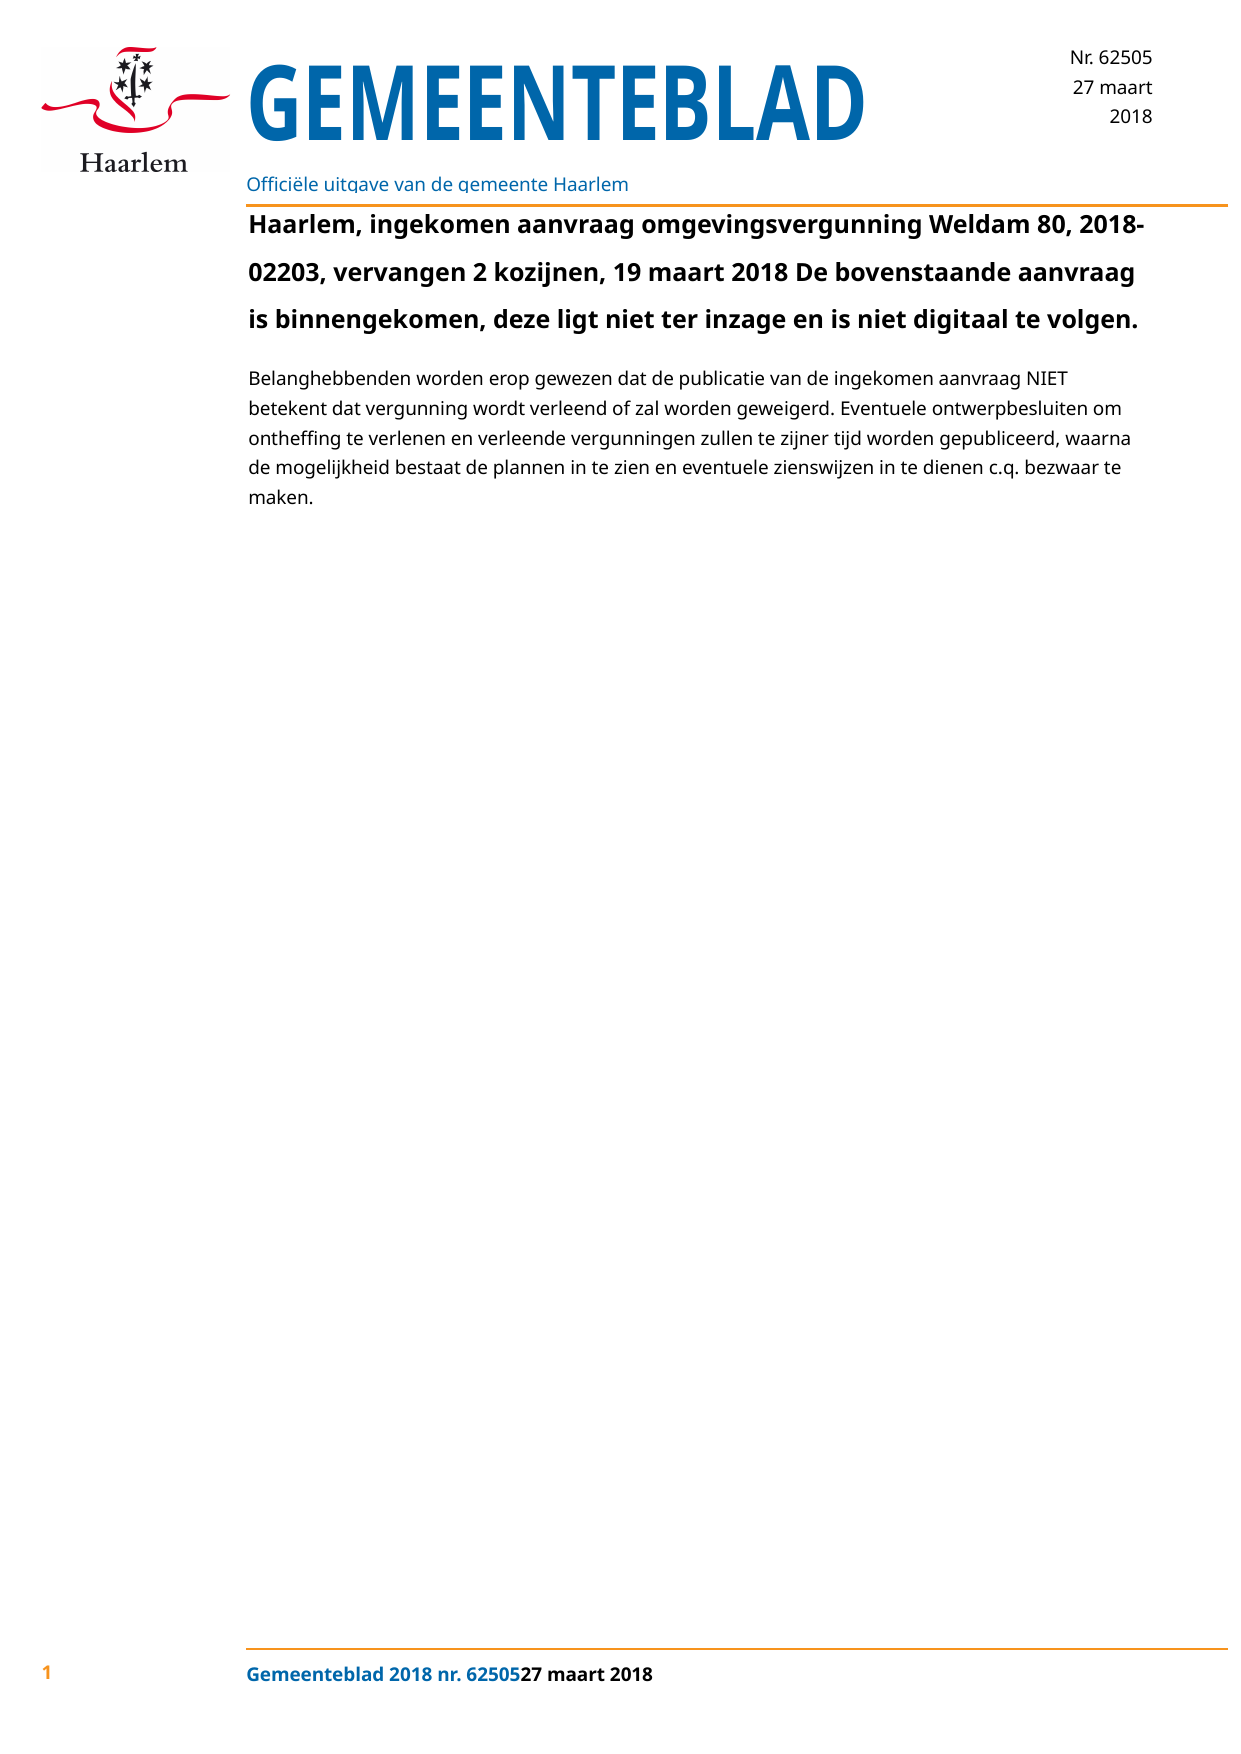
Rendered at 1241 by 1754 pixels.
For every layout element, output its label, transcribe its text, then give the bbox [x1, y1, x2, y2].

picture [41, 47, 231, 172]
text Haarlem, ingekomen aanvraag omgevingsvergunning Weldam 80, 2018-02203, vervangen 2 kozijnen, 19 maart 2018 De bovenstaande aanvraag is binnengekomen, deze ligt niet ter inzage en is niet digitaal te volgen. [248, 207, 1152, 336]
text Belanghebbenden worden erop gewezen dat de publicatie van de ingekomen aanvraag NIET betekent dat vergunning wordt verleend of zal worden geweigerd. Eventuele ontwerpbesluiten om ontheffing te verlenen en verleende vergunningen zullen te zijner tijd worden gepubliceerd, waarna de mogelijkheid bestaat de plannen in te zien en eventuele zienswijzen in te dienen c.q. bezwaar te maken. [248, 366, 1152, 509]
